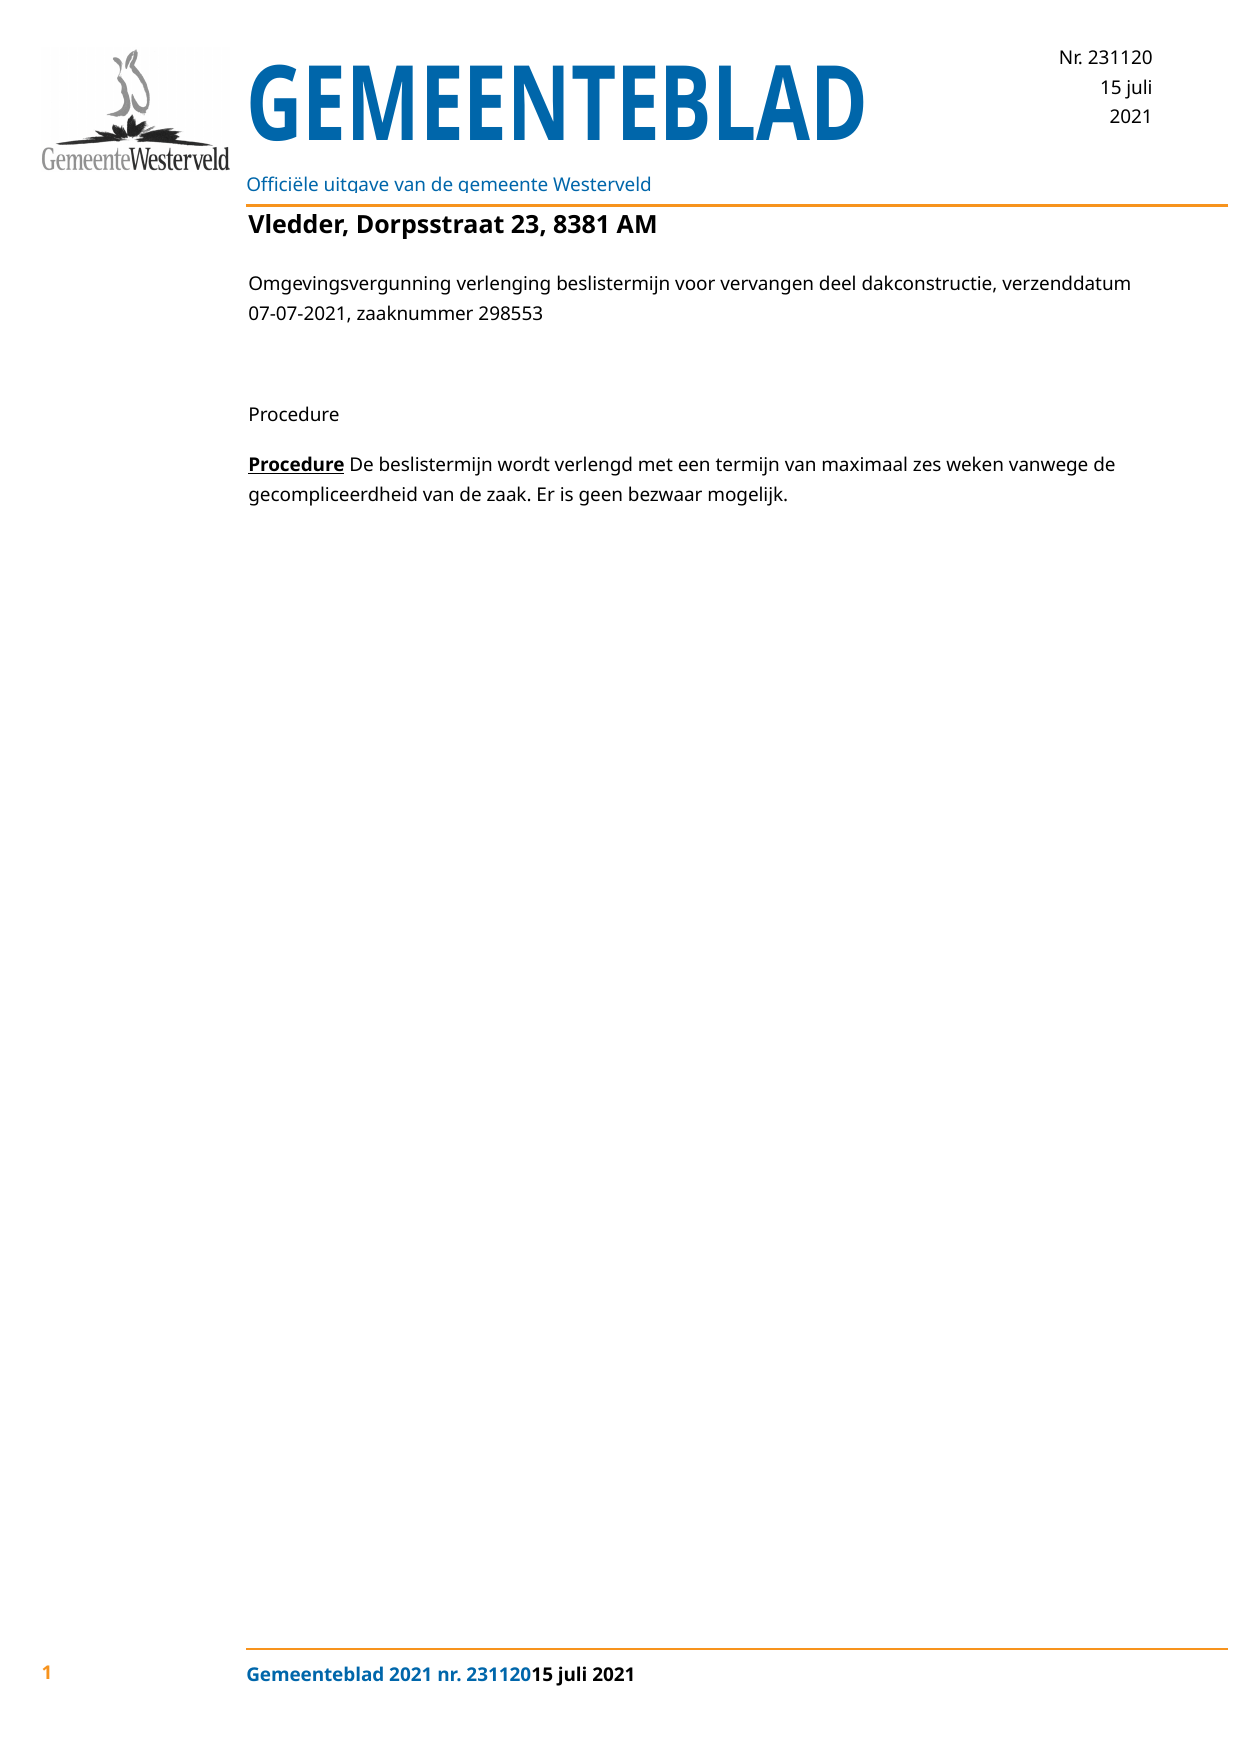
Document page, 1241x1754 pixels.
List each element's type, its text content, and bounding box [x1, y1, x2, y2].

text Omgevingsvergunning verlenging beslistermijn voor vervangen deel dakconstructie, verzenddatum 07-07-2021, zaaknummer 298553 [248, 270, 1152, 326]
text Procedure [248, 401, 1152, 426]
picture [41, 47, 231, 172]
text Vledder, Dorpsstraat 23, 8381 AM [248, 207, 1152, 241]
text Procedure De beslistermijn wordt verlengd met een termijn van maximaal zes weken vanwege de gecompliceerdheid van de zaak. Er is geen bezwaar mogelijk. [248, 451, 1152, 506]
